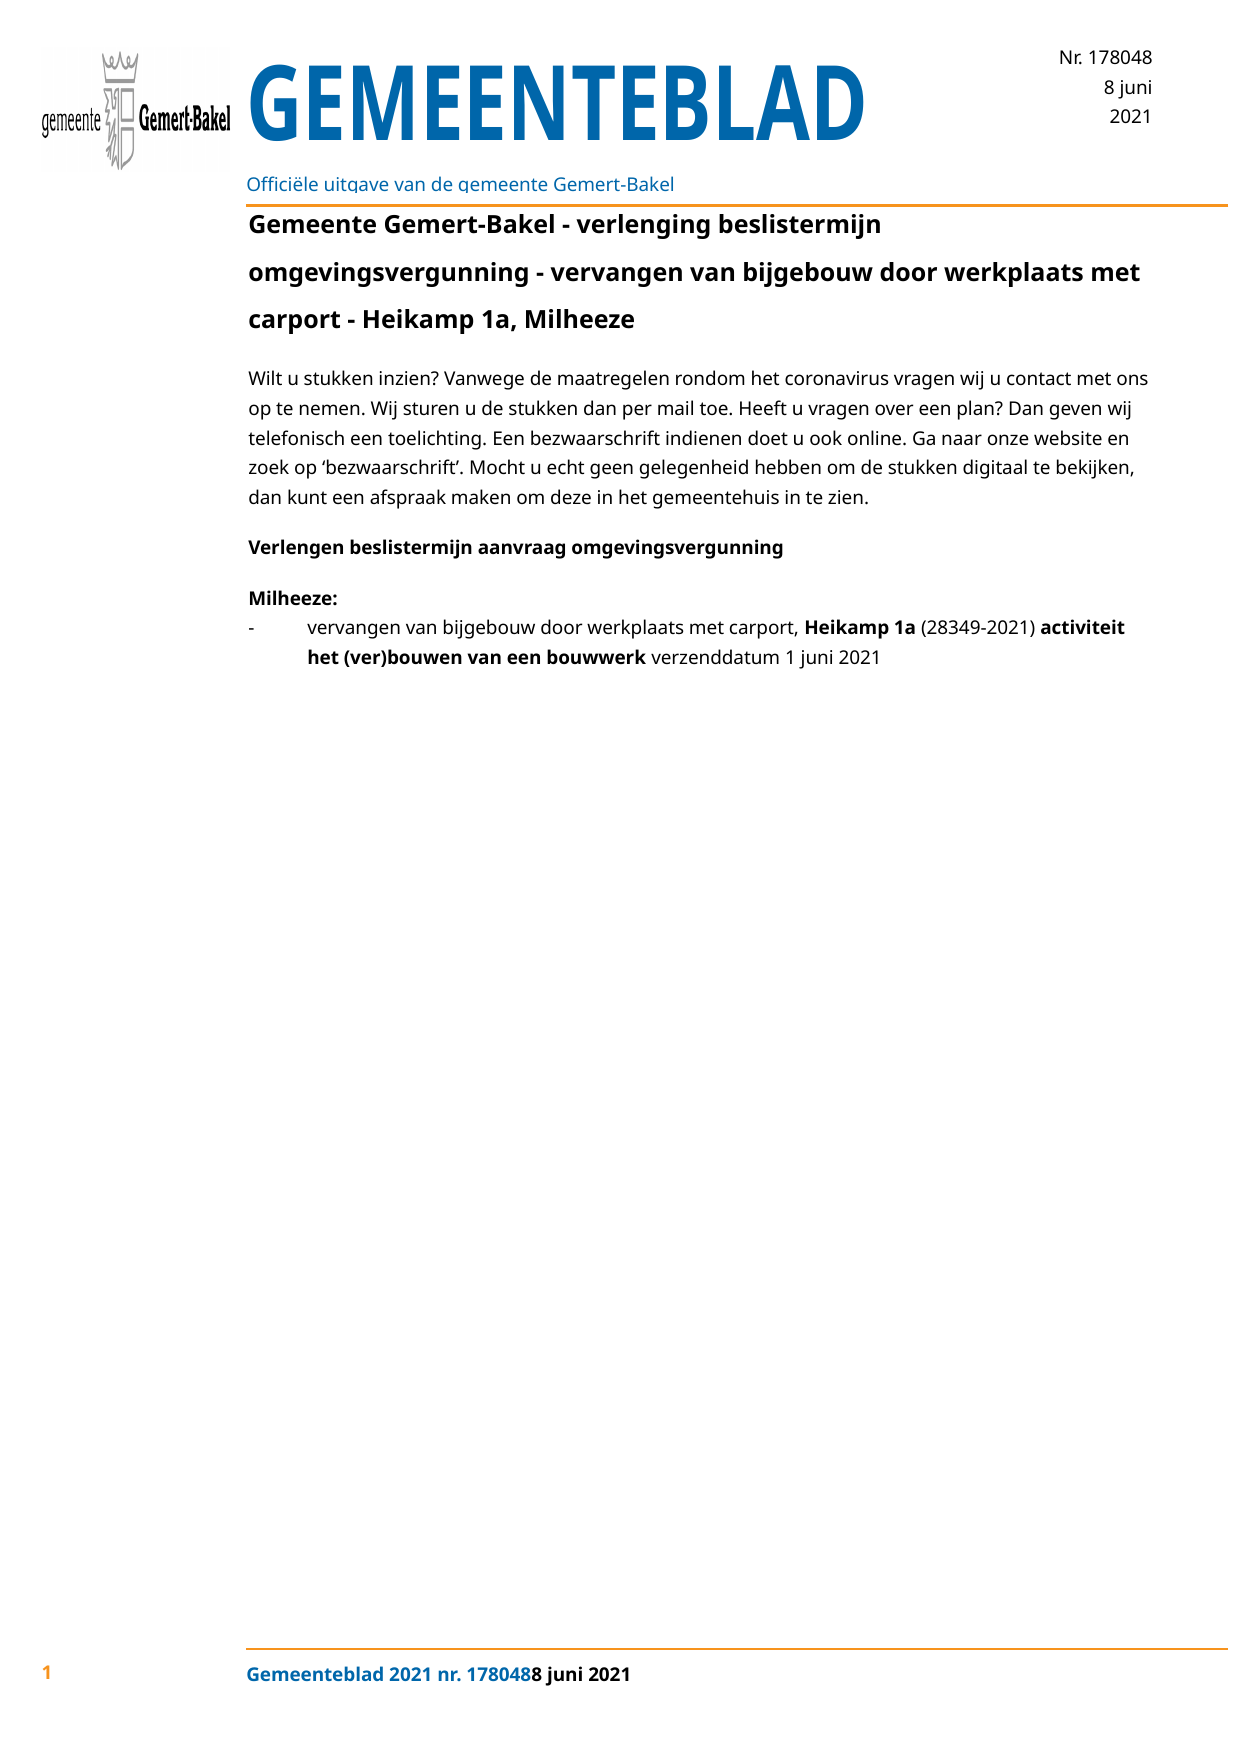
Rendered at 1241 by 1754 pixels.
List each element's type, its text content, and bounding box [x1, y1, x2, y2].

text Gemeente Gemert-Bakel - verlenging beslistermijn omgevingsvergunning - vervangen van bijgebouw door werkplaats met carport - Heikamp 1a, Milheeze [248, 207, 1152, 336]
text Wilt u stukken inzien? Vanwege de maatregelen rondom het coronavirus vragen wij u contact met ons op te nemen. Wij sturen u de stukken dan per mail toe. Heeft u vragen over een plan? Dan geven wij telefonisch een toelichting. Een bezwaarschrift indienen doet u ook online. Ga naar onze website en zoek op ‘bezwaarschrift’. Mocht u echt geen gelegenheid hebben om de stukken digitaal te bekijken, dan kunt een afspraak maken om deze in het gemeentehuis in te zien. [248, 366, 1152, 509]
text Milheeze: [248, 585, 1152, 610]
list vervangen van bijgebouw door werkplaats met carport, Heikamp 1a (28349-2021) activiteit het (ver)bouwen van een bouwwerk verzenddatum 1 juni 2021 [248, 614, 1152, 669]
text Verlengen beslistermijn aanvraag omgevingsvergunning [248, 534, 1152, 560]
picture [41, 47, 231, 172]
